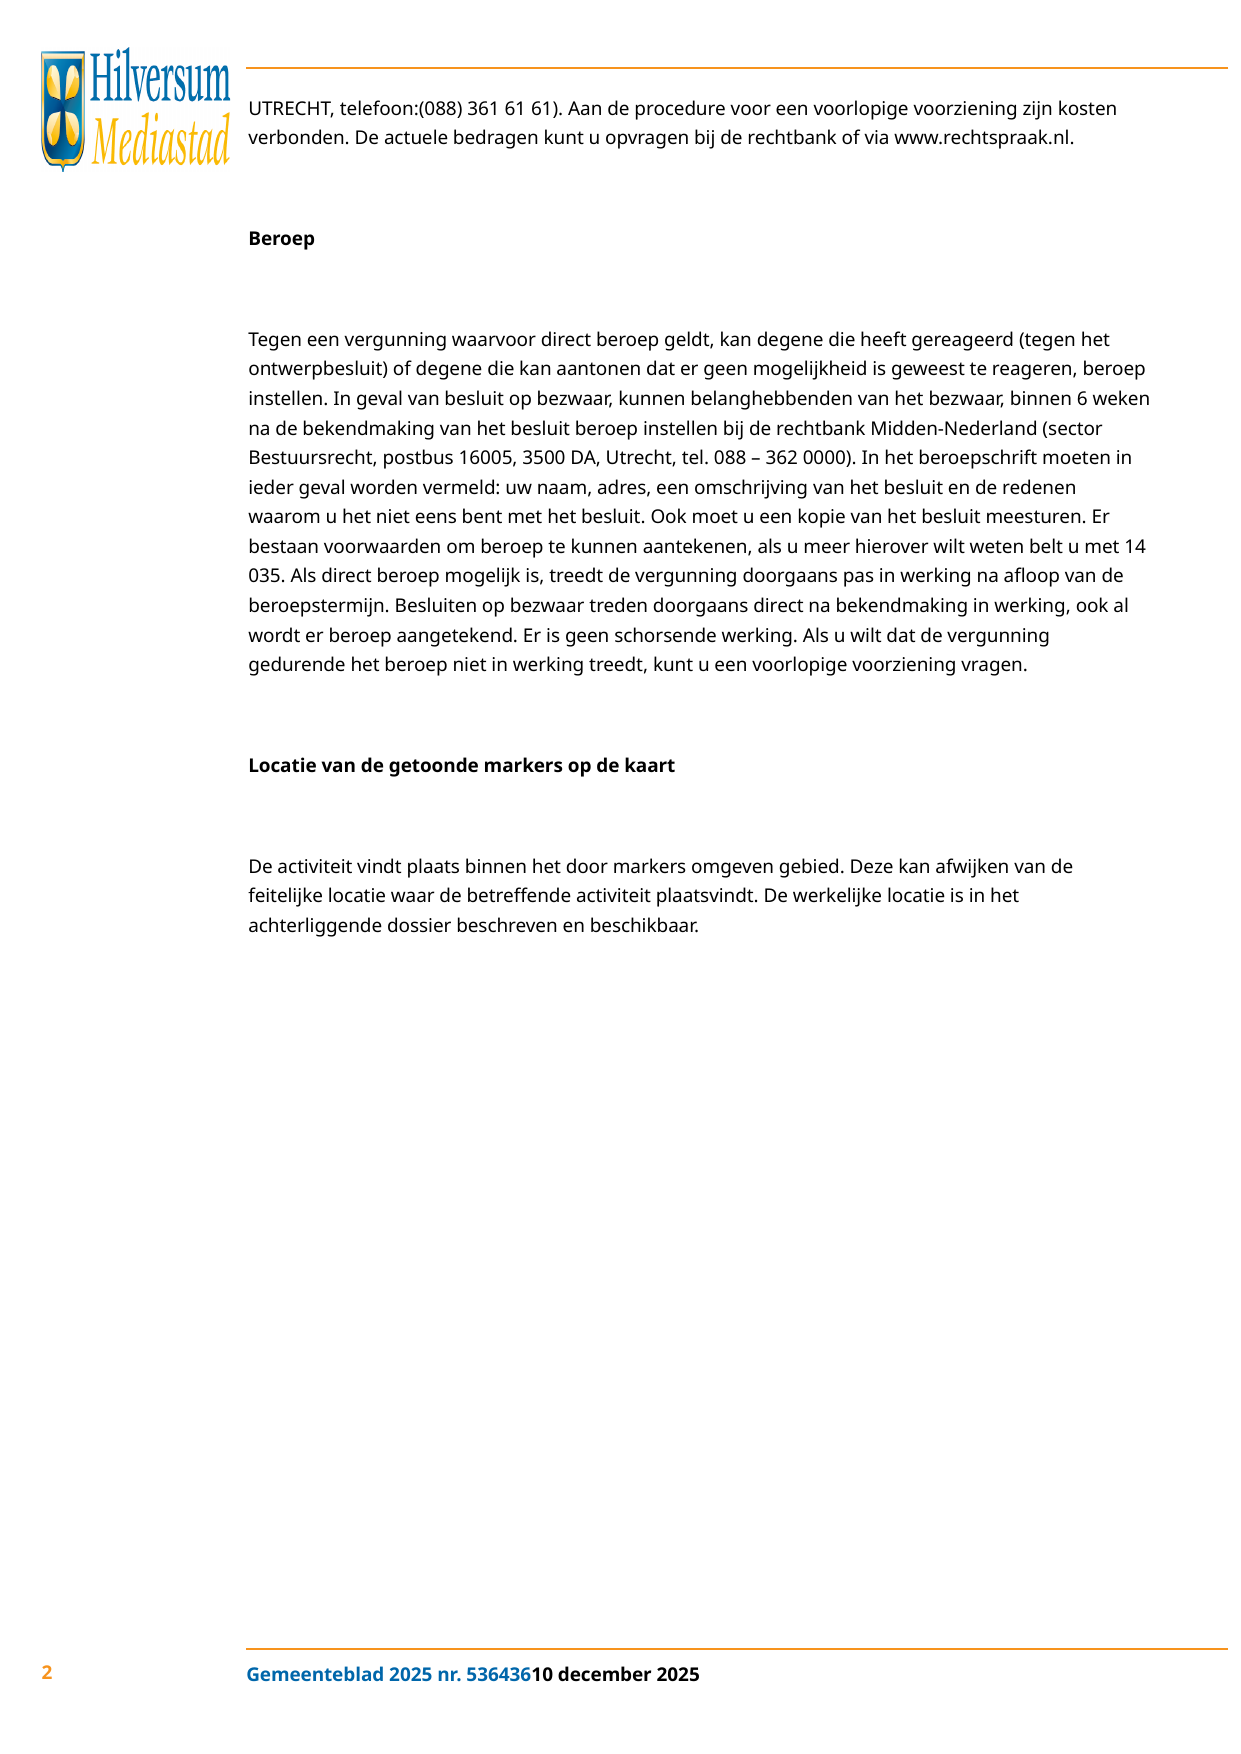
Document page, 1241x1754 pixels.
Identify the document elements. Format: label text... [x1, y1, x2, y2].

text UTRECHT, telefoon:(088) 361 61 61). Aan de procedure voor een voorlopige voorziening zijn kosten verbonden. De actuele bedragen kunt u opvragen bij de rechtbank of via www.rechtspraak.nl. [248, 95, 1152, 150]
text Tegen een vergunning waarvoor direct beroep geldt, kan degene die heeft gereageerd (tegen het ontwerpbesluit) of degene die kan aantonen dat er geen mogelijkheid is geweest te reageren, beroep instellen. In geval van besluit op bezwaar, kunnen belanghebbenden van het bezwaar, binnen 6 weken na de bekendmaking van het besluit beroep instellen bij de rechtbank Midden-Nederland (sector Bestuursrecht, postbus 16005, 3500 DA, Utrecht, tel. 088 – 362 0000). In het beroepschrift moeten in ieder geval worden vermeld: uw naam, adres, een omschrijving van het besluit en de redenen waarom u het niet eens bent met het besluit. Ook moet u een kopie van het besluit meesturen. Er bestaan voorwaarden om beroep te kunnen aantekenen, als u meer hierover wilt weten belt u met 14 035. Als direct beroep mogelijk is, treedt de vergunning doorgaans pas in werking na afloop van de beroepstermijn. Besluiten op bezwaar treden doorgaans direct na bekendmaking in werking, ook al wordt er beroep aangetekend. Er is geen schorsende werking. Als u wilt dat de vergunning gedurende het beroep niet in werking treedt, kunt u een voorlopige voorziening vragen. [248, 326, 1152, 677]
text Beroep [248, 225, 1152, 251]
text De activiteit vindt plaats binnen het door markers omgeven gebied. Deze kan afwijken van de feitelijke locatie waar de betreffende activiteit plaatsvindt. De werkelijke locatie is in het achterliggende dossier beschreven en beschikbaar. [248, 853, 1152, 938]
picture [41, 47, 231, 172]
text Locatie van de getoonde markers op de kaart [248, 752, 1152, 778]
